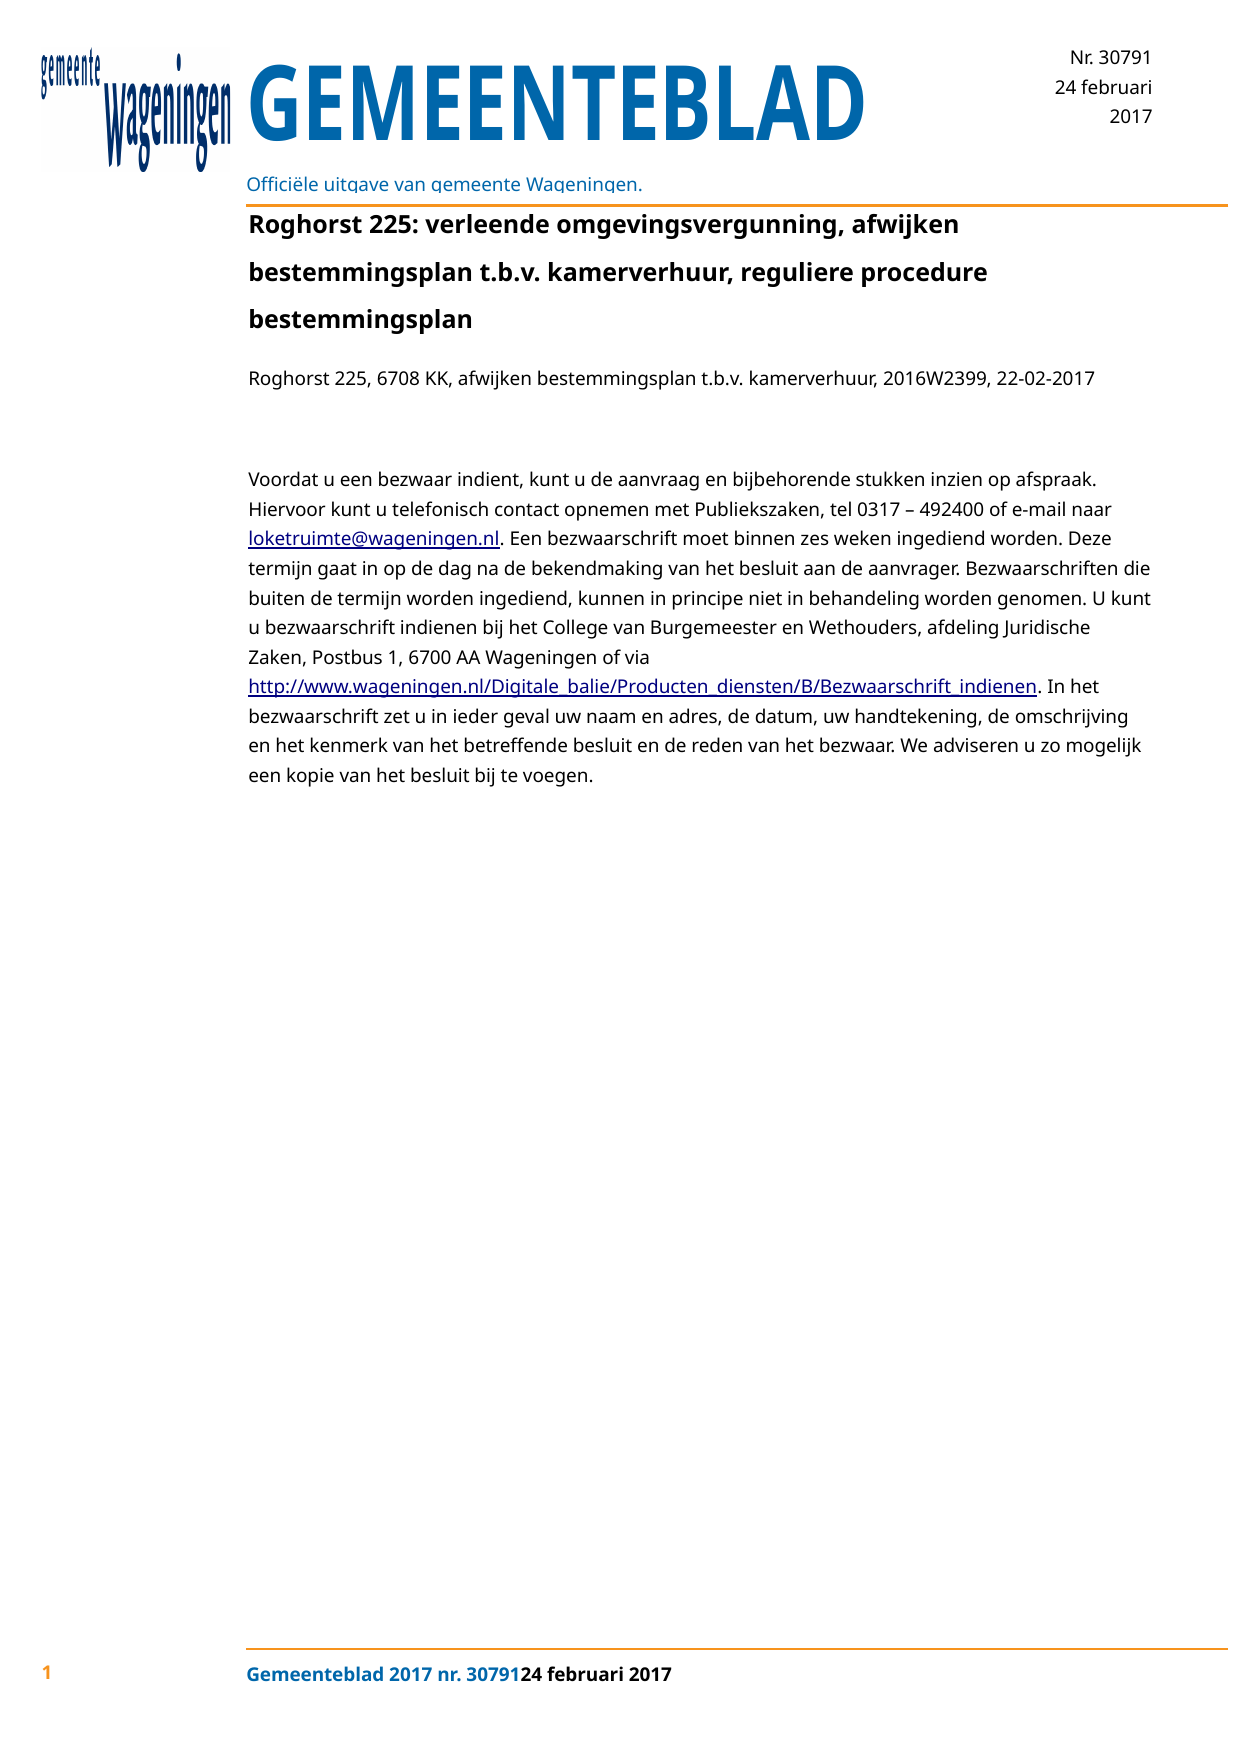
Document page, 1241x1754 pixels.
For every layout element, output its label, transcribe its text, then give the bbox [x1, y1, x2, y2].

text Roghorst 225: verleende omgevingsvergunning, afwijken bestemmingsplan t.b.v. kamerverhuur, reguliere procedure bestemmingsplan [248, 207, 1152, 336]
picture [41, 47, 231, 172]
text Voordat u een bezwaar indient, kunt u de aanvraag en bijbehorende stukken inzien op afspraak. Hiervoor kunt u telefonisch contact opnemen met Publiekszaken, tel 0317 – 492400 of e-mail naar loketruimte@wageningen.nl. Een bezwaarschrift moet binnen zes weken ingediend worden. Deze termijn gaat in op de dag na de bekendmaking van het besluit aan de aanvrager. Bezwaarschriften die buiten de termijn worden ingediend, kunnen in principe niet in behandeling worden genomen. U kunt u bezwaarschrift indienen bij het College van Burgemeester en Wethouders, afdeling Juridische Zaken, Postbus 1, 6700 AA Wageningen of via http://www.wageningen.nl/Digitale_balie/Producten_diensten/B/Bezwaarschrift_indienen. In het bezwaarschrift zet u in ieder geval uw naam en adres, de datum, uw handtekening, de omschrijving en het kenmerk van het betreffende besluit en de reden van het bezwaar. We adviseren u zo mogelijk een kopie van het besluit bij te voegen. [248, 466, 1152, 788]
text Roghorst 225, 6708 KK, afwijken bestemmingsplan t.b.v. kamerverhuur, 2016W2399, 22-02-2017 [248, 366, 1152, 391]
